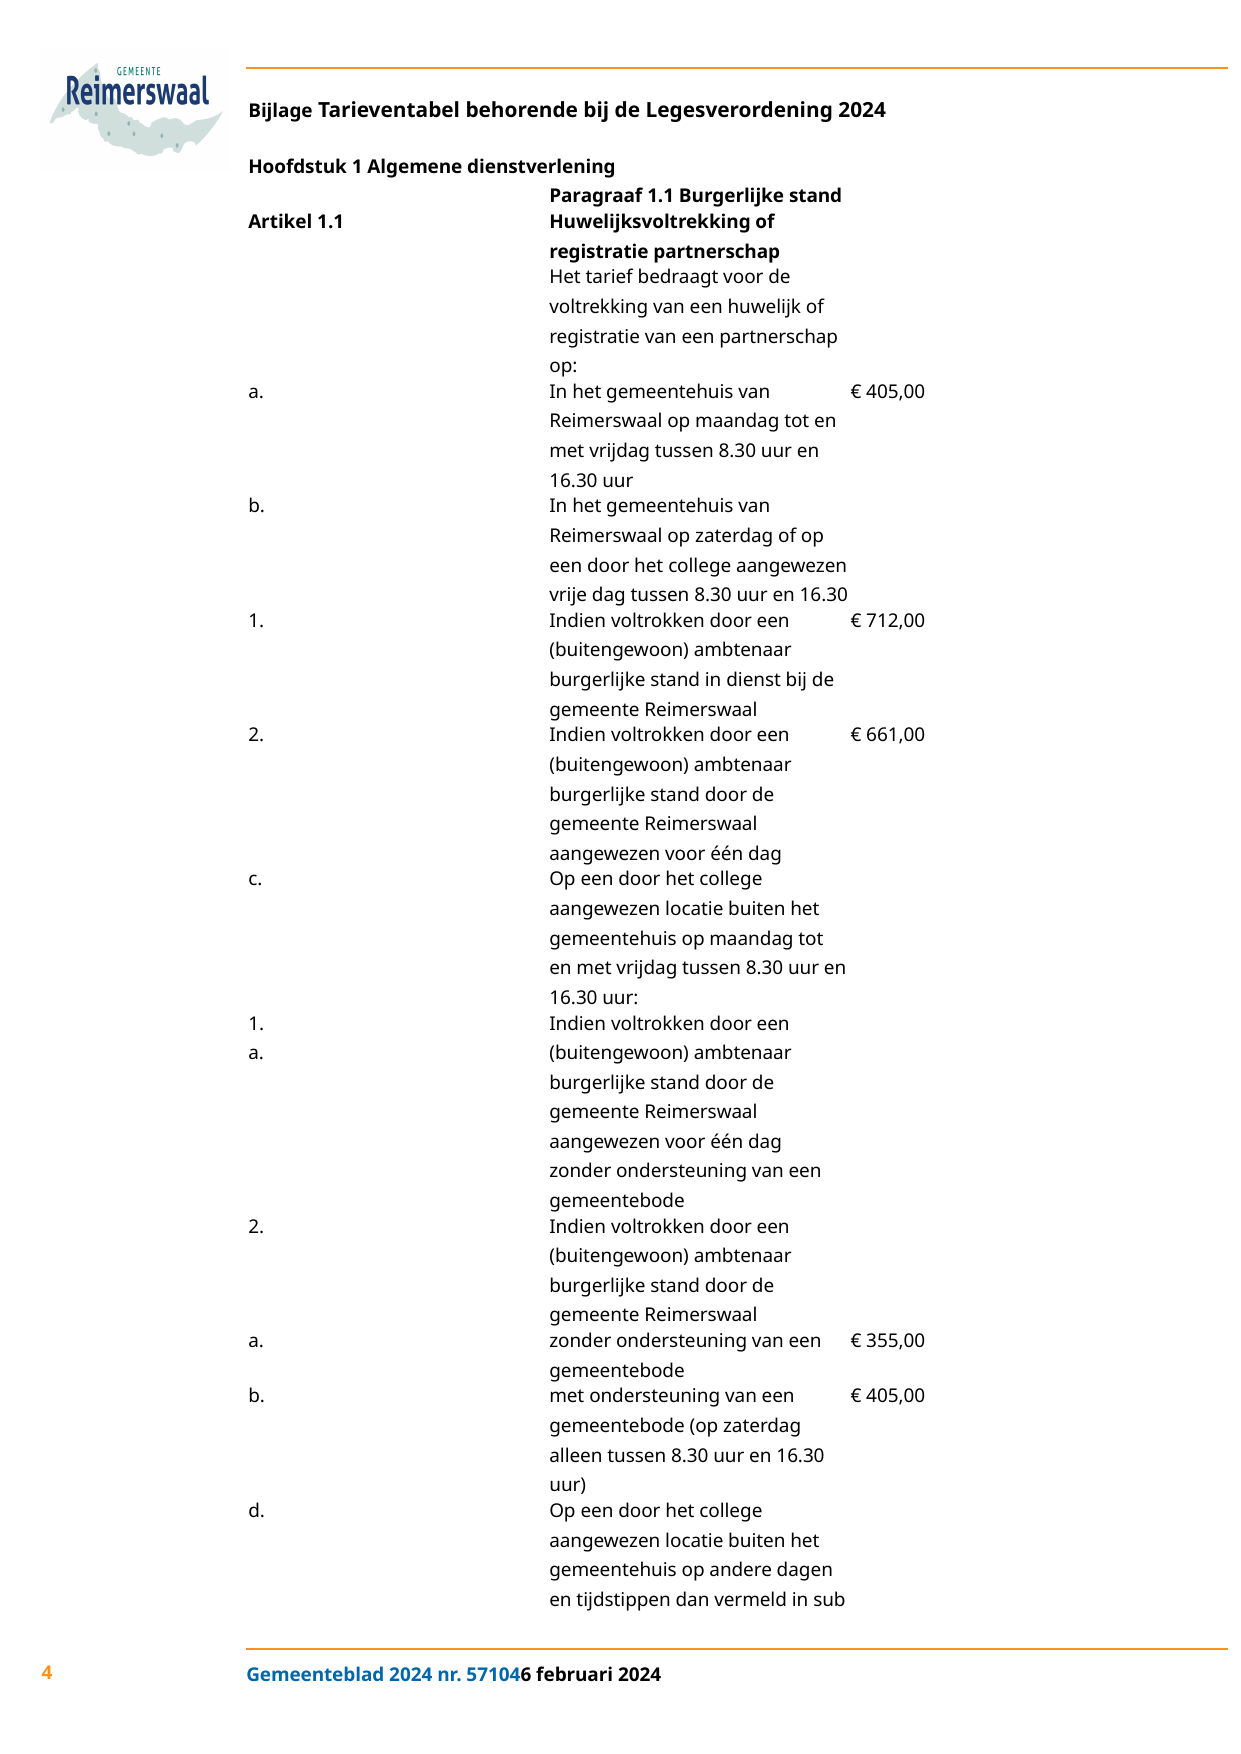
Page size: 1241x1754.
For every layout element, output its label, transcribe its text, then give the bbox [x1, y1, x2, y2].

text Bijlage Tarieventabel behorende bij de Legesverordening 2024 [248, 95, 1152, 123]
table_cell Artikel 1.1 [248, 208, 549, 264]
table_cell [850, 1010, 1152, 1213]
table_cell Indien voltrokken door een (buitengewoon) ambtenaar burgerlijke stand door de gemeente Reimerswaal aangewezen voor één dag [549, 722, 850, 866]
table_cell Op een door het college aangewezen locatie buiten het gemeentehuis op maandag tot en met vrijdag tussen 8.30 uur en 16.30 uur: [549, 866, 850, 1010]
text Hoofdstuk 1 Algemene dienstverlening [248, 153, 1152, 179]
table_cell [248, 264, 549, 378]
table_cell 1. [248, 607, 549, 722]
table_cell 2. [248, 722, 549, 866]
table_cell € 712,00 [850, 607, 1152, 722]
table_cell [850, 493, 1152, 607]
table_cell Indien voltrokken door een (buitengewoon) ambtenaar burgerlijke stand in dienst bij de gemeente Reimerswaal [549, 607, 850, 722]
table_cell c. [248, 866, 549, 1010]
picture [41, 47, 231, 172]
table_cell met ondersteuning van een gemeentebode (op zaterdag alleen tussen 8.30 uur en 16.30 uur) [549, 1383, 850, 1497]
table_cell € 661,00 [850, 722, 1152, 866]
table_cell In het gemeentehuis van Reimerswaal op zaterdag of op een door het college aangewezen vrije dag tussen 8.30 uur en 16.30 [549, 493, 850, 607]
table_cell 2. [248, 1213, 549, 1327]
table_cell Huwelijksvoltrekking of registratie partnerschap [549, 208, 850, 264]
table_cell [850, 1497, 1152, 1612]
table_header [248, 183, 549, 208]
table_cell [850, 1213, 1152, 1327]
table_cell Op een door het college aangewezen locatie buiten het gemeentehuis op andere dagen en tijdstippen dan vermeld in sub [549, 1497, 850, 1612]
table_header Paragraaf 1.1 Burgerlijke stand [549, 183, 850, 208]
table_cell zonder ondersteuning van een gemeentebode [549, 1328, 850, 1383]
table_cell [850, 866, 1152, 1010]
table_cell [850, 208, 1152, 264]
table_cell In het gemeentehuis van Reimerswaal op maandag tot en met vrijdag tussen 8.30 uur en 16.30 uur [549, 378, 850, 493]
table_cell € 405,00 [850, 378, 1152, 493]
table_cell Het tarief bedraagt voor de voltrekking van een huwelijk of registratie van een partnerschap op: [549, 264, 850, 378]
table_cell d. [248, 1497, 549, 1612]
table_cell Indien voltrokken door een (buitengewoon) ambtenaar burgerlijke stand door de gemeente Reimerswaal aangewezen voor één dag zonder ondersteuning van een gemeentebode [549, 1010, 850, 1213]
table_cell b. [248, 493, 549, 607]
table_cell € 405,00 [850, 1383, 1152, 1497]
table_cell a. [248, 1328, 549, 1383]
table_header [850, 183, 1152, 208]
table_cell € 355,00 [850, 1328, 1152, 1383]
table_cell [850, 264, 1152, 378]
table_cell Indien voltrokken door een (buitengewoon) ambtenaar burgerlijke stand door de gemeente Reimerswaal [549, 1213, 850, 1327]
table_cell 1. a. [248, 1010, 549, 1213]
table_cell a. [248, 378, 549, 493]
table_cell b. [248, 1383, 549, 1497]
